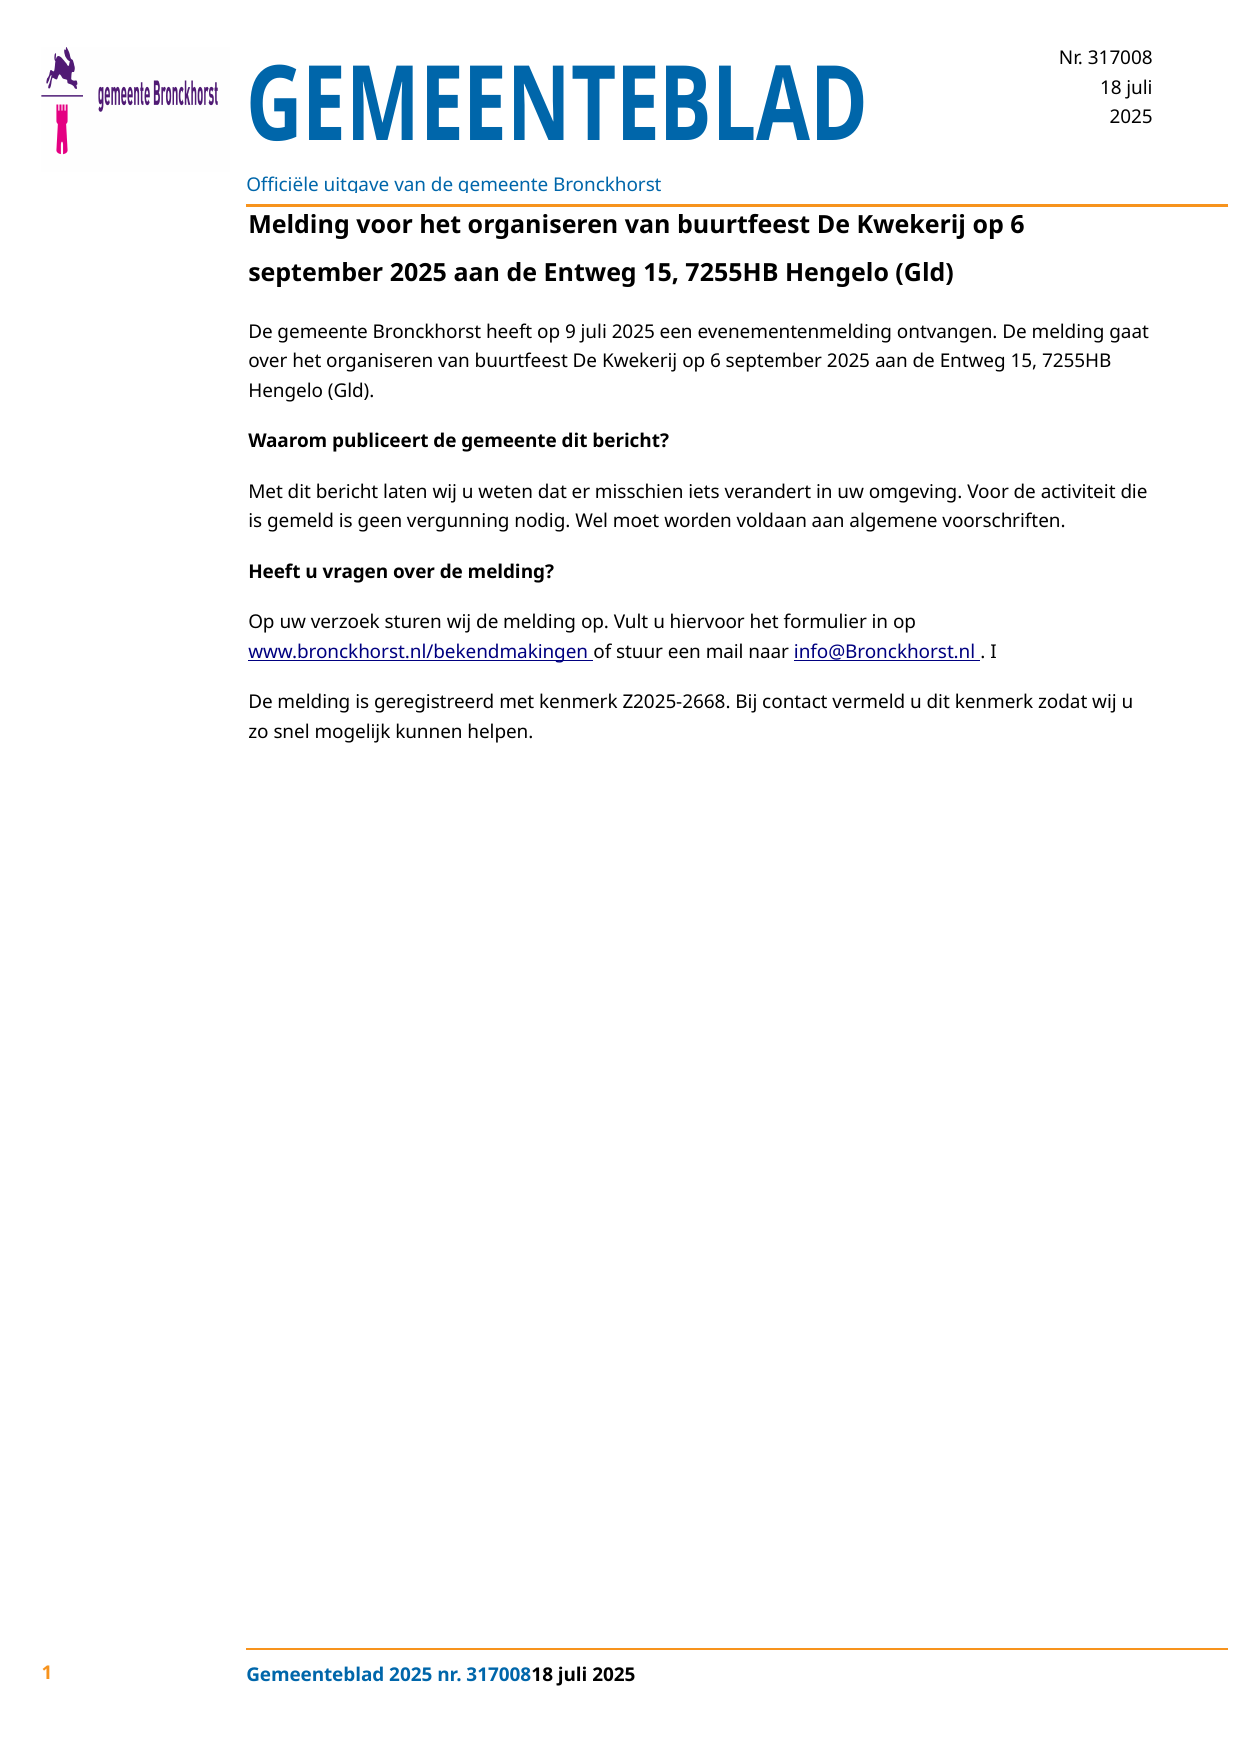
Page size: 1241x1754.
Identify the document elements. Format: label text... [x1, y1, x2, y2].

picture [41, 47, 231, 172]
text Op uw verzoek sturen wij de melding op. Vult u hiervoor het formulier in op www.bronckhorst.nl/bekendmakingen of stuur een mail naar info@Bronckhorst.nl . I [248, 608, 1152, 664]
text De melding is geregistreerd met kenmerk Z2025-2668. Bij contact vermeld u dit kenmerk zodat wij u zo snel mogelijk kunnen helpen. [248, 688, 1152, 744]
text Waarom publiceert de gemeente dit bericht? [248, 427, 1152, 453]
text Met dit bericht laten wij u weten dat er misschien iets verandert in uw omgeving. Voor de activiteit die is gemeld is geen vergunning nodig. Wel moet worden voldaan aan algemene voorschriften. [248, 478, 1152, 533]
text Melding voor het organiseren van buurtfeest De Kwekerij op 6 september 2025 aan de Entweg 15, 7255HB Hengelo (Gld) [248, 207, 1152, 288]
text Heeft u vragen over de melding? [248, 558, 1152, 584]
text De gemeente Bronckhorst heeft op 9 juli 2025 een evenementenmelding ontvangen. De melding gaat over het organiseren van buurtfeest De Kwekerij op 6 september 2025 aan de Entweg 15, 7255HB Hengelo (Gld). [248, 318, 1152, 403]
